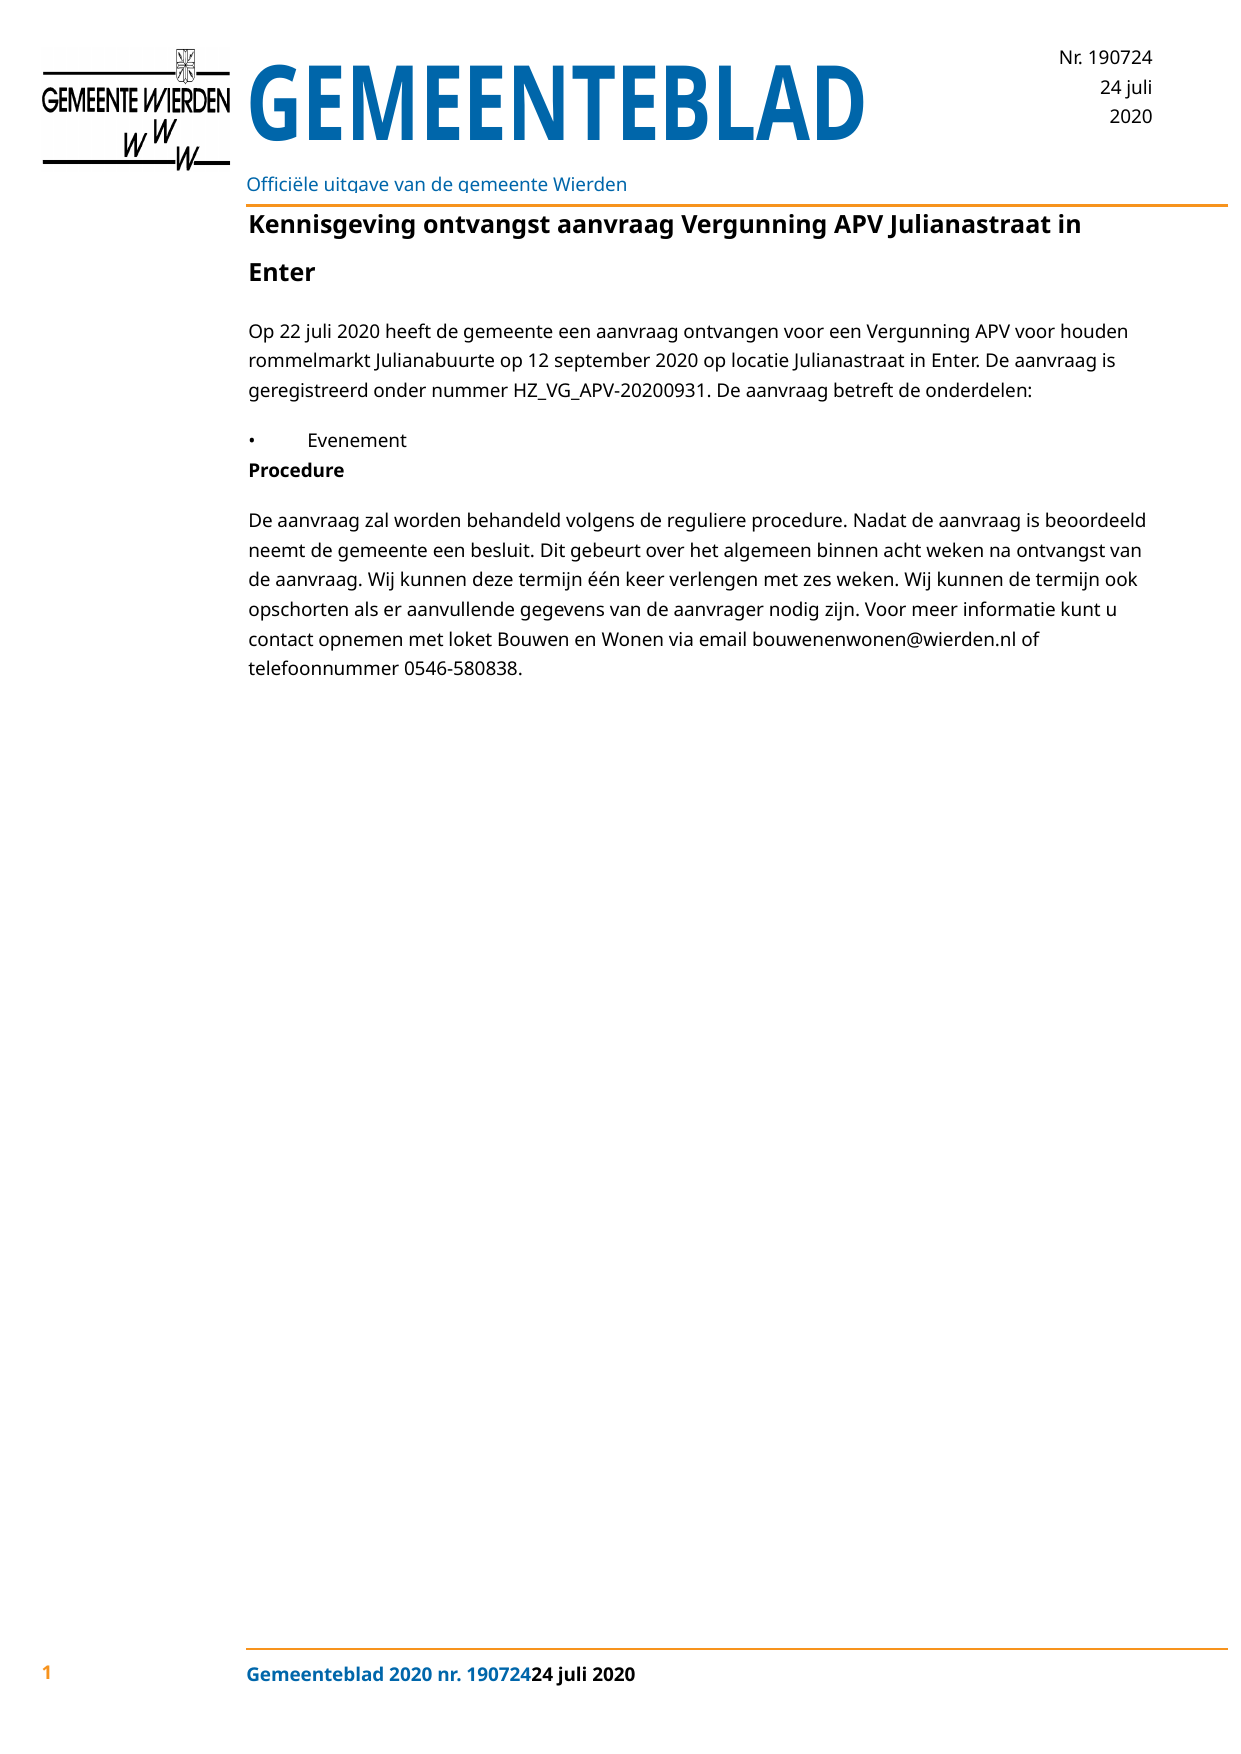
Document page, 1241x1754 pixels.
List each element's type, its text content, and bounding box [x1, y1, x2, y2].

text De aanvraag zal worden behandeld volgens de reguliere procedure. Nadat de aanvraag is beoordeeld neemt de gemeente een besluit. Dit gebeurt over het algemeen binnen acht weken na ontvangst van de aanvraag. Wij kunnen deze termijn één keer verlengen met zes weken. Wij kunnen de termijn ook opschorten als er aanvullende gegevens van de aanvrager nodig zijn. Voor meer informatie kunt u contact opnemen met loket Bouwen en Wonen via email bouwenenwonen@wierden.nl of telefoonnummer 0546-580838. [248, 507, 1152, 681]
text Procedure [248, 457, 1152, 483]
picture [41, 47, 231, 172]
text Kennisgeving ontvangst aanvraag Vergunning APV Julianastraat in Enter [248, 207, 1152, 288]
text Op 22 juli 2020 heeft de gemeente een aanvraag ontvangen voor een Vergunning APV voor houden rommelmarkt Julianabuurte op 12 september 2020 op locatie Julianastraat in Enter. De aanvraag is geregistreerd onder nummer HZ_VG_APV-20200931. De aanvraag betreft de onderdelen: [248, 318, 1152, 403]
list Evenement [248, 427, 1152, 453]
